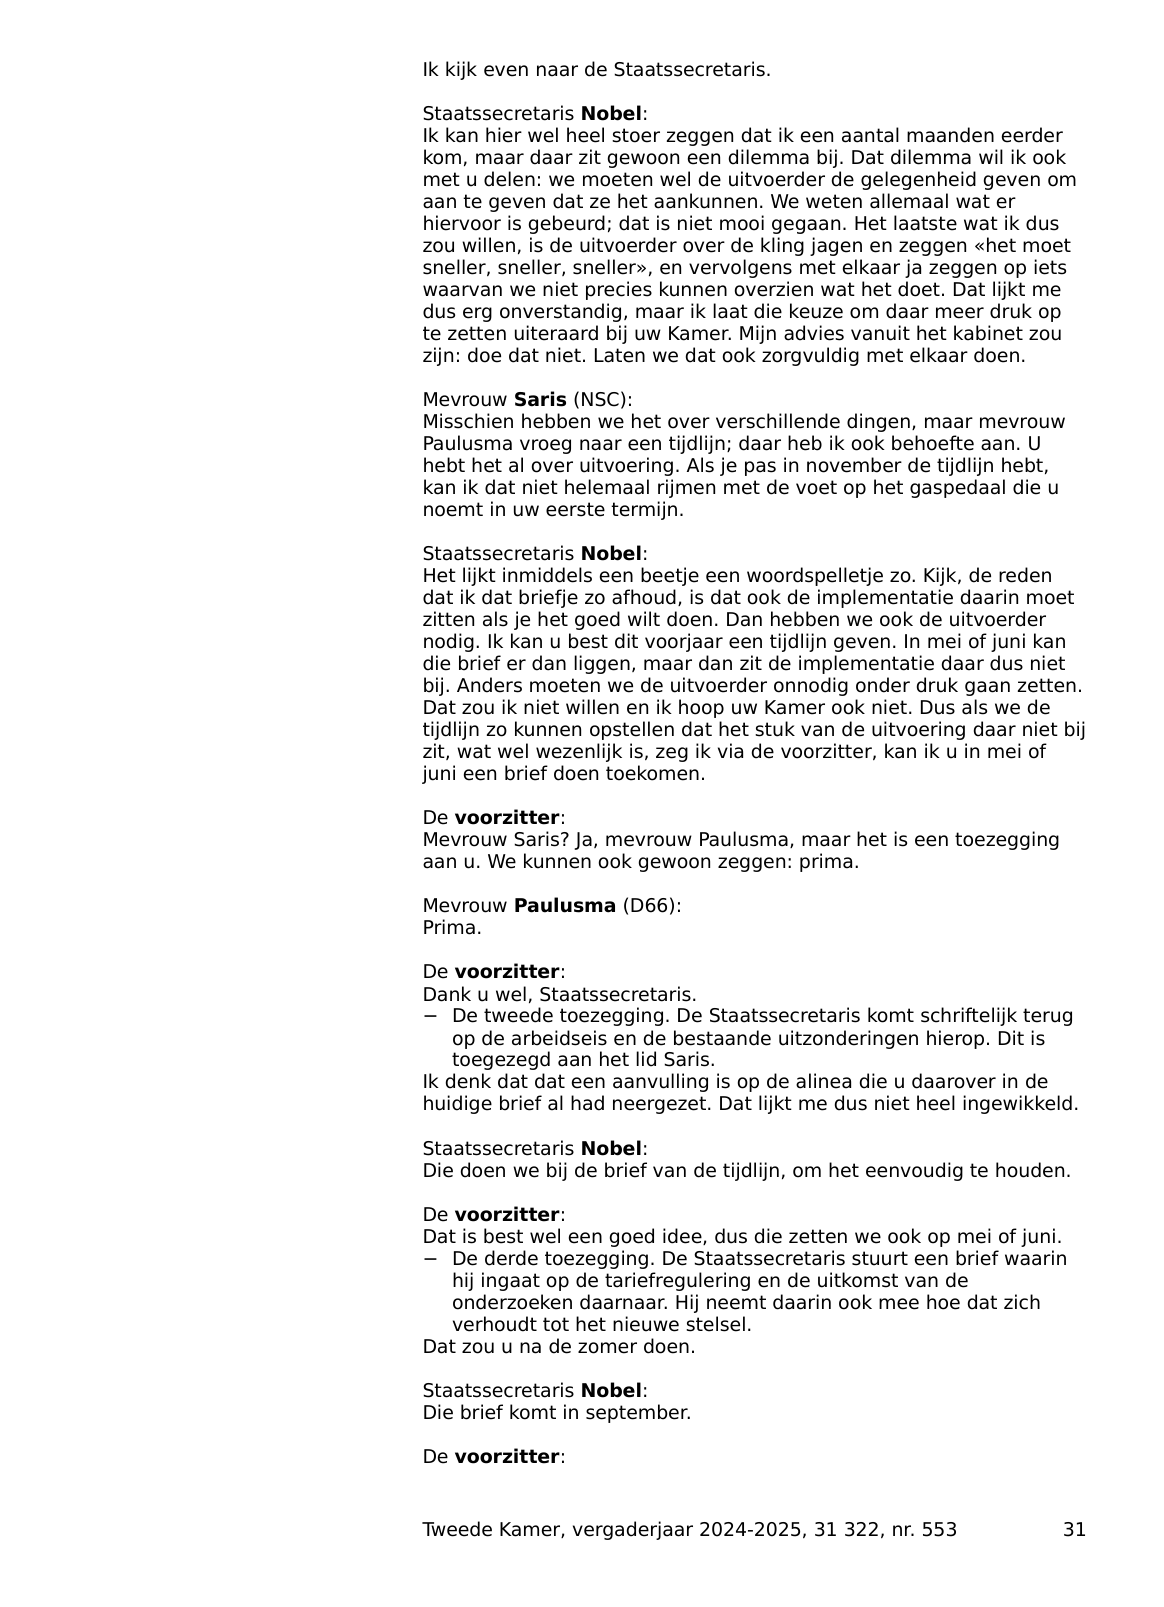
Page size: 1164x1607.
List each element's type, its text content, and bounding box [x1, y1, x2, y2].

text De voorzitter: [422, 807, 1087, 829]
text Die brief komt in september. [422, 1402, 1087, 1424]
text Ik kijk even naar de Staatssecretaris. [422, 59, 1087, 81]
text Ik kan hier wel heel stoer zeggen dat ik een aantal maanden eerder kom, maar daar zit gewoon een dilemma bij. Dat dilemma wil ik ook met u delen: we moeten wel de uitvoerder de gelegenheid geven om aan te geven dat ze het aankunnen. We weten allemaal wat er hiervoor is gebeurd; dat is niet mooi gegaan. Het laatste wat ik dus zou willen, is de uitvoerder over de kling jagen en zeggen «het moet sneller, sneller, sneller», en vervolgens met elkaar ja zeggen op iets waarvan we niet precies kunnen overzien wat het doet. Dat lijkt me dus erg onverstandig, maar ik laat die keuze om daar meer druk op te zetten uiteraard bij uw Kamer. Mijn advies vanuit het kabinet zou zijn: doe dat niet. Laten we dat ook zorgvuldig met elkaar doen. [422, 125, 1087, 367]
text Mevrouw Paulusma (D66): [422, 895, 1087, 917]
text Misschien hebben we het over verschillende dingen, maar mevrouw Paulusma vroeg naar een tijdlijn; daar heb ik ook behoefte aan. U hebt het al over uitvoering. Als je pas in november de tijdlijn hebt, kan ik dat niet helemaal rijmen met de voet op het gaspedaal die u noemt in uw eerste termijn. [422, 411, 1087, 521]
text Staatssecretaris Nobel: [422, 103, 1087, 125]
text Dat is best wel een goed idee, dus die zetten we ook op mei of juni. [422, 1226, 1087, 1248]
text Prima. [422, 917, 1087, 939]
text − De tweede toezegging. De Staatssecretaris komt schriftelijk terug op de arbeidseis en de bestaande uitzonderingen hierop. Dit is toegezegd aan het lid Saris. [422, 1005, 1087, 1071]
text Staatssecretaris Nobel: [422, 1380, 1087, 1402]
text Mevrouw Saris? Ja, mevrouw Paulusma, maar het is een toezegging aan u. We kunnen ook gewoon zeggen: prima. [422, 829, 1087, 873]
text De voorzitter: [422, 1446, 1087, 1468]
text Dank u wel, Staatssecretaris. [422, 983, 1087, 1005]
text Die doen we bij de brief van de tijdlijn, om het eenvoudig te houden. [422, 1159, 1087, 1181]
text Dat zou u na de zomer doen. [422, 1336, 1087, 1357]
text − De derde toezegging. De Staatssecretaris stuurt een brief waarin hij ingaat op de tariefregulering en de uitkomst van de onderzoeken daarnaar. Hij neemt daarin ook mee hoe dat zich verhoudt tot het nieuwe stelsel. [422, 1248, 1087, 1336]
text Mevrouw Saris (NSC): [422, 389, 1087, 411]
text Ik denk dat dat een aanvulling is op de alinea die u daarover in de huidige brief al had neergezet. Dat lijkt me dus niet heel ingewikkeld. [422, 1071, 1087, 1115]
text De voorzitter: [422, 961, 1087, 983]
text Staatssecretaris Nobel: [422, 1137, 1087, 1159]
text Staatssecretaris Nobel: [422, 543, 1087, 565]
text Het lijkt inmiddels een beetje een woordspelletje zo. Kijk, de reden dat ik dat briefje zo afhoud, is dat ook de implementatie daarin moet zitten als je het goed wilt doen. Dan hebben we ook de uitvoerder nodig. Ik kan u best dit voorjaar een tijdlijn geven. In mei of juni kan die brief er dan liggen, maar dan zit de implementatie daar dus niet bij. Anders moeten we de uitvoerder onnodig onder druk gaan zetten. Dat zou ik niet willen en ik hoop uw Kamer ook niet. Dus als we de tijdlijn zo kunnen opstellen dat het stuk van de uitvoering daar niet bij zit, wat wel wezenlijk is, zeg ik via de voorzitter, kan ik u in mei of juni een brief doen toekomen. [422, 565, 1087, 785]
text De voorzitter: [422, 1204, 1087, 1226]
